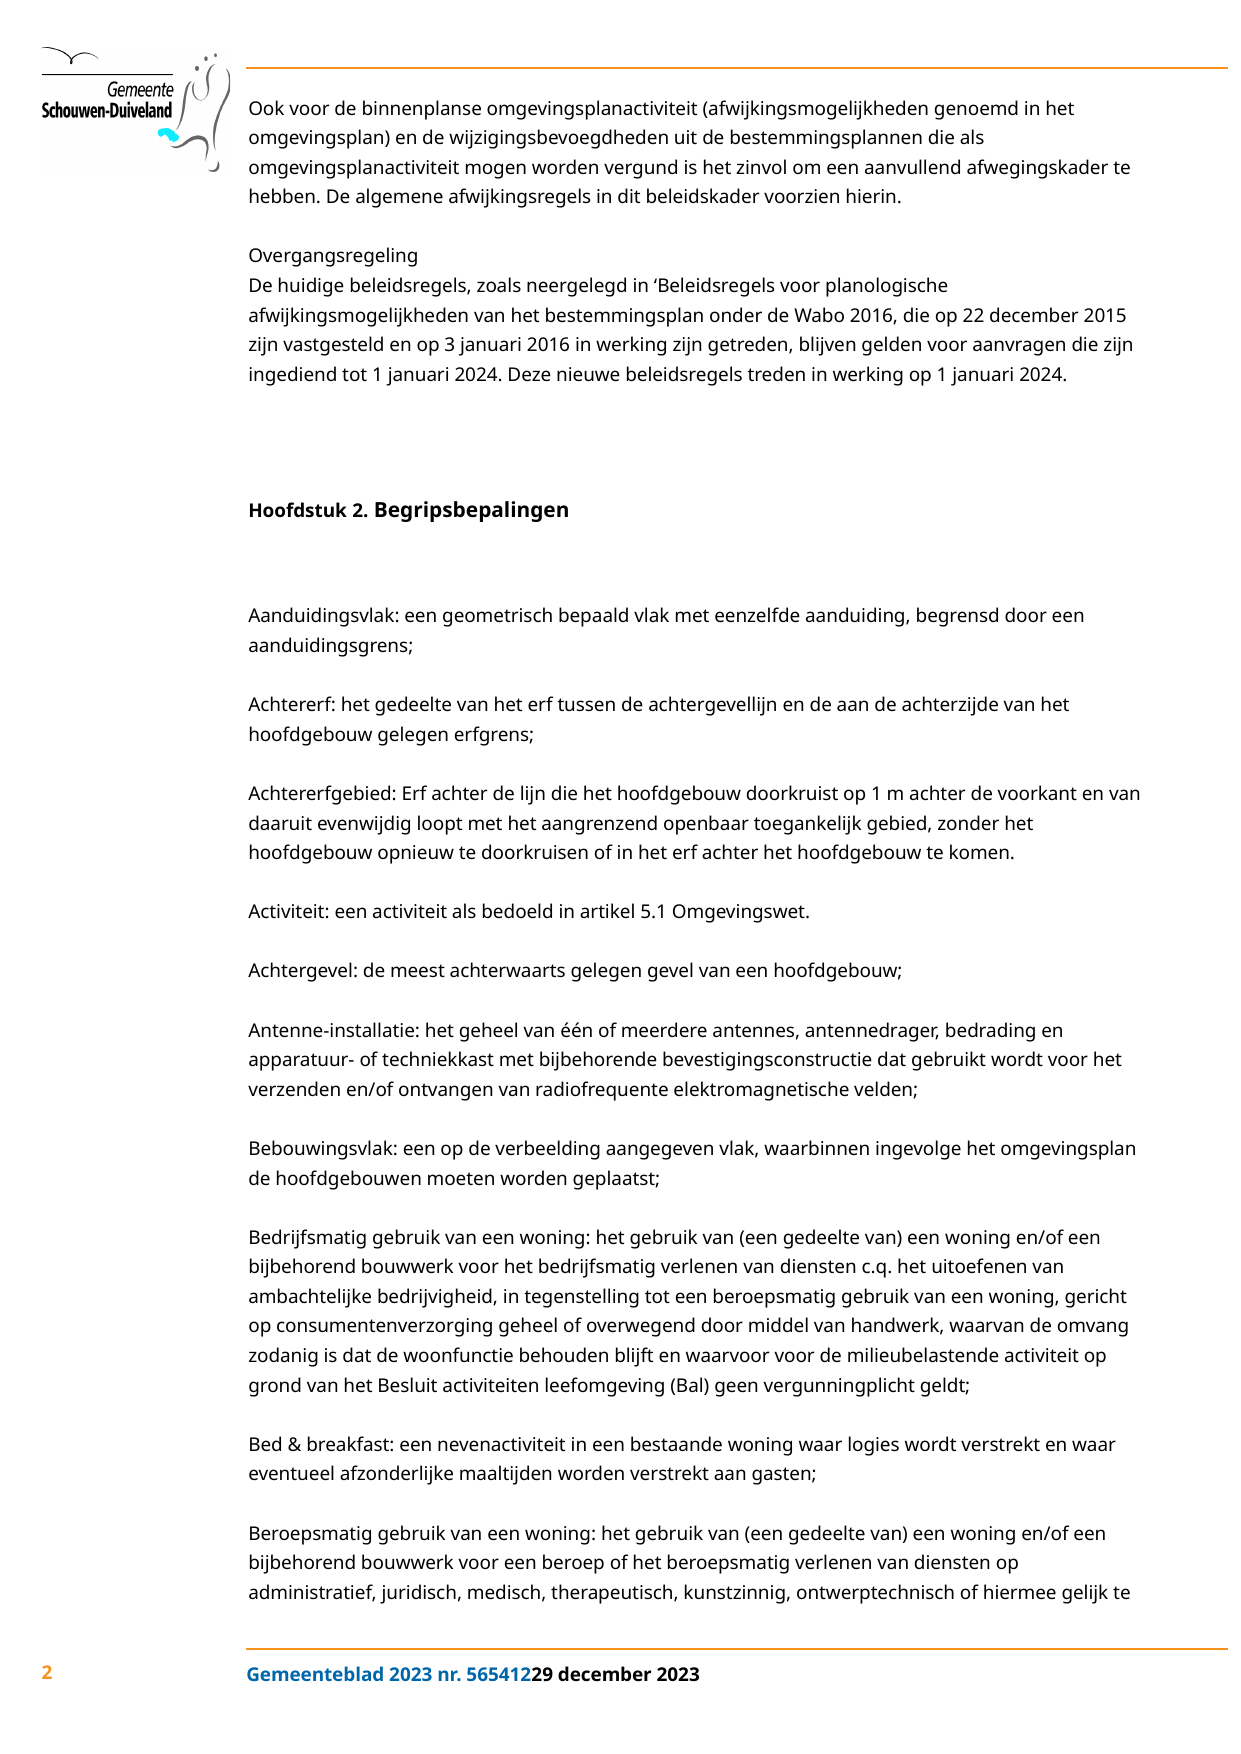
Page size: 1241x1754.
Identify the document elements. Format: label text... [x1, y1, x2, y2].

text Bed & breakfast: een nevenactiviteit in een bestaande woning waar logies wordt verstrekt en waar eventueel afzonderlijke maaltijden worden verstrekt aan gasten; [248, 1431, 1152, 1486]
text Antenne-installatie: het geheel van één of meerdere antennes, antennedrager, bedrading en apparatuur- of techniekkast met bijbehorende bevestigingsconstructie dat gebruikt wordt voor het verzenden en/of ontvangen van radiofrequente elektromagnetische velden; [248, 1017, 1152, 1102]
text Bebouwingsvlak: een op de verbeelding aangegeven vlak, waarbinnen ingevolge het omgevingsplan de hoofdgebouwen moeten worden geplaatst; [248, 1135, 1152, 1191]
text De huidige beleidsregels, zoals neergelegd in ‘Beleidsregels voor planologische afwijkingsmogelijkheden van het bestemmingsplan onder de Wabo 2016, die op 22 december 2015 zijn vastgesteld en op 3 januari 2016 in werking zijn getreden, blijven gelden voor aanvragen die zijn ingediend tot 1 januari 2024. Deze nieuwe beleidsregels treden in werking op 1 januari 2024. [248, 272, 1152, 387]
text Achtererfgebied: Erf achter de lijn die het hoofdgebouw doorkruist op 1 m achter de voorkant en van daaruit evenwijdig loopt met het aangrenzend openbaar toegankelijk gebied, zonder het hoofdgebouw opnieuw te doorkruisen of in het erf achter het hoofdgebouw te komen. [248, 780, 1152, 865]
text Activiteit: een activiteit als bedoeld in artikel 5.1 Omgevingswet. [248, 898, 1152, 924]
text Overgangsregeling [248, 243, 1152, 268]
text Achtergevel: de meest achterwaarts gelegen gevel van een hoofdgebouw; [248, 958, 1152, 983]
picture [41, 47, 231, 172]
text Hoofdstuk 2. Begripsbepalingen [248, 495, 1152, 524]
text Achtererf: het gedeelte van het erf tussen de achtergevellijn en de aan de achterzijde van het hoofdgebouw gelegen erfgrens; [248, 691, 1152, 747]
text Bedrijfsmatig gebruik van een woning: het gebruik van (een gedeelte van) een woning en/of een bijbehorend bouwwerk voor het bedrijfsmatig verlenen van diensten c.q. het uitoefenen van ambachtelijke bedrijvigheid, in tegenstelling tot een beroepsmatig gebruik van een woning, gericht op consumentenverzorging geheel of overwegend door middel van handwerk, waarvan de omvang zodanig is dat de woonfunctie behouden blijft en waarvoor voor de milieubelastende activiteit op grond van het Besluit activiteiten leefomgeving (Bal) geen vergunningplicht geldt; [248, 1224, 1152, 1398]
text Ook voor de binnenplanse omgevingsplanactiviteit (afwijkingsmogelijkheden genoemd in het omgevingsplan) en de wijzigingsbevoegdheden uit de bestemmingsplannen die als omgevingsplanactiviteit mogen worden vergund is het zinvol om een aanvullend afwegingskader te hebben. De algemene afwijkingsregels in dit beleidskader voorzien hierin. [248, 95, 1152, 209]
text Aanduidingsvlak: een geometrisch bepaald vlak met eenzelfde aanduiding, begrensd door een aanduidingsgrens; [248, 603, 1152, 658]
text Beroepsmatig gebruik van een woning: het gebruik van (een gedeelte van) een woning en/of een bijbehorend bouwwerk voor een beroep of het beroepsmatig verlenen van diensten op administratief, juridisch, medisch, therapeutisch, kunstzinnig, ontwerptechnisch of hiermee gelijk te [248, 1520, 1152, 1605]
